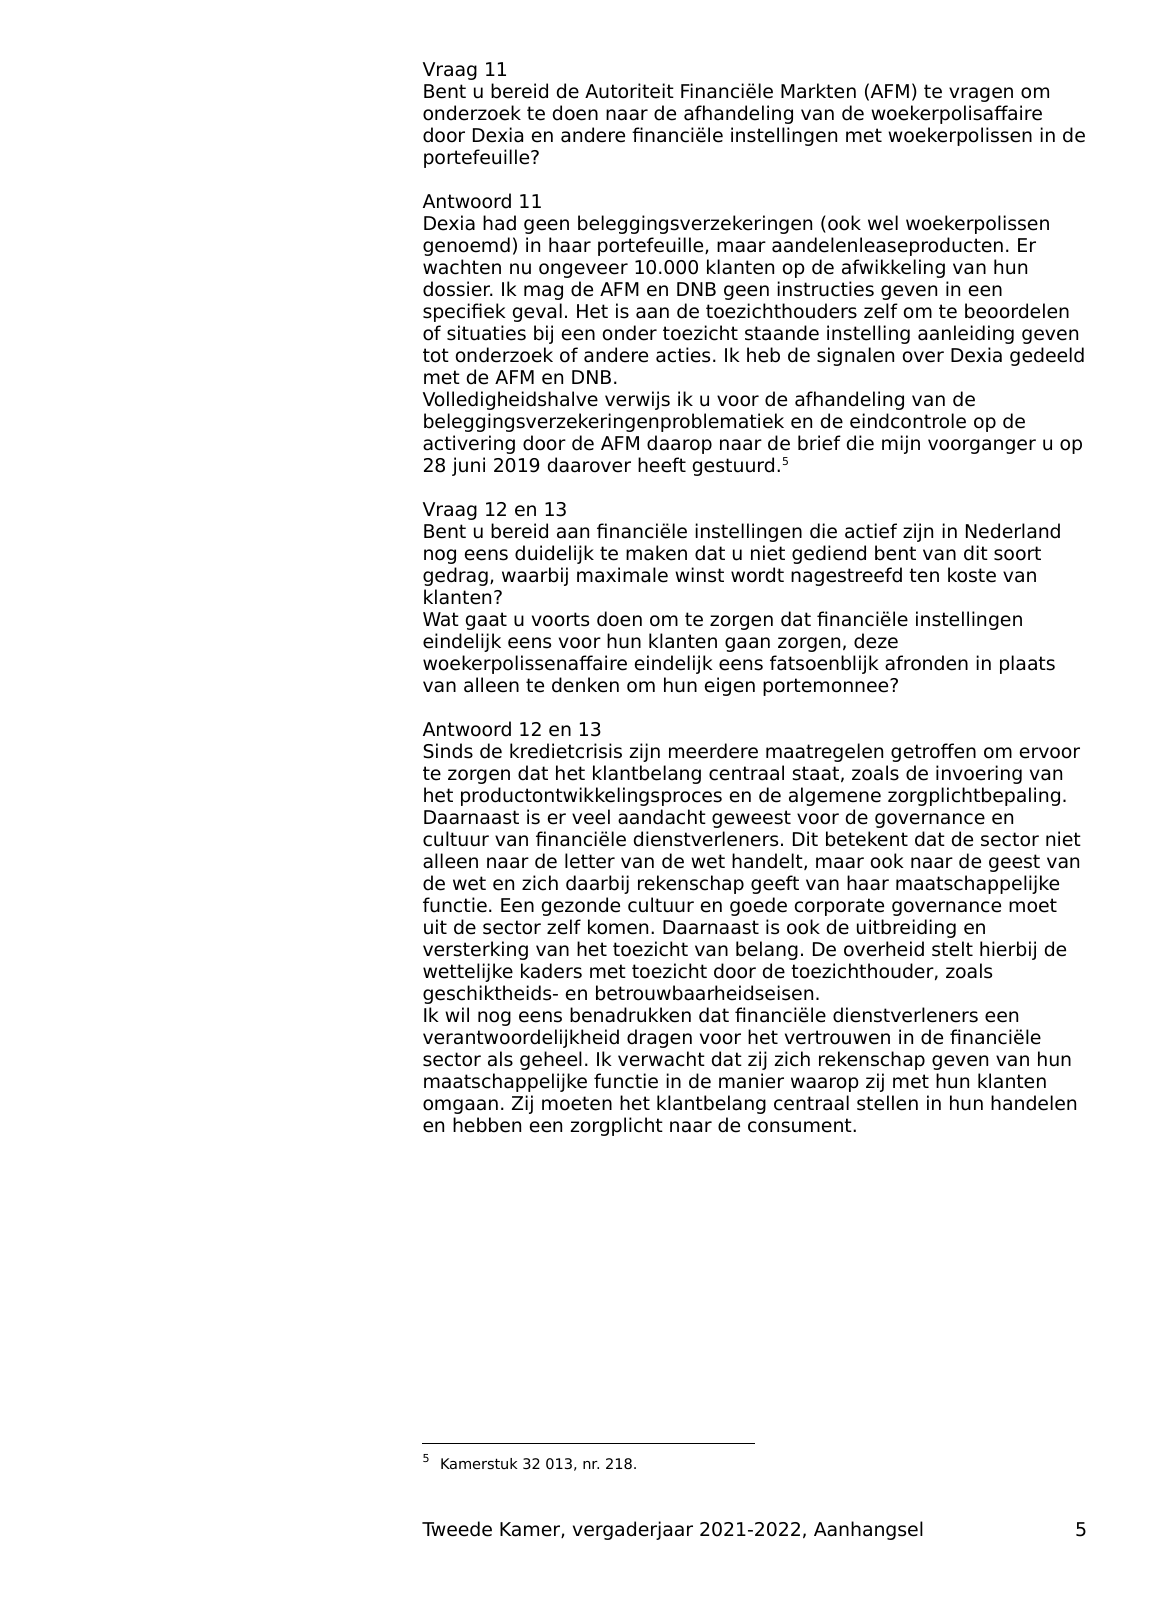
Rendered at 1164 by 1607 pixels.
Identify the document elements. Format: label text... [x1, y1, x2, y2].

text Wat gaat u voorts doen om te zorgen dat financiële instellingen eindelijk eens voor hun klanten gaan zorgen, deze woekerpolissenaffaire eindelijk eens fatsoenblijk afronden in plaats van alleen te denken om hun eigen portemonnee? [422, 609, 1087, 697]
text Kamerstuk 32 013, nr. 218. [422, 1452, 1087, 1474]
text Antwoord 11 [422, 191, 1087, 213]
text Ik wil nog eens benadrukken dat financiële dienstverleners een verantwoordelijkheid dragen voor het vertrouwen in de financiële sector als geheel. Ik verwacht dat zij zich rekenschap geven van hun maatschappelijke functie in de manier waarop zij met hun klanten omgaan. Zij moeten het klantbelang centraal stellen in hun handelen en hebben een zorgplicht naar de consument. [422, 1005, 1087, 1137]
text Bent u bereid aan financiële instellingen die actief zijn in Nederland nog eens duidelijk te maken dat u niet gediend bent van dit soort gedrag, waarbij maximale winst wordt nagestreefd ten koste van klanten? [422, 521, 1087, 609]
text Vraag 11 [422, 59, 1087, 81]
text Vraag 12 en 13 [422, 499, 1087, 521]
text Sinds de kredietcrisis zijn meerdere maatregelen getroffen om ervoor te zorgen dat het klantbelang centraal staat, zoals de invoering van het productontwikkelingsproces en de algemene zorgplichtbepaling. Daarnaast is er veel aandacht geweest voor de governance en cultuur van financiële dienstverleners. Dit betekent dat de sector niet alleen naar de letter van de wet handelt, maar ook naar de geest van de wet en zich daarbij rekenschap geeft van haar maatschappelijke functie. Een gezonde cultuur en goede corporate governance moet uit de sector zelf komen. Daarnaast is ook de uitbreiding en versterking van het toezicht van belang. De overheid stelt hierbij de wettelijke kaders met toezicht door de toezichthouder, zoals geschiktheids- en betrouwbaarheidseisen. [422, 741, 1087, 1005]
text Dexia had geen beleggingsverzekeringen (ook wel woekerpolissen genoemd) in haar portefeuille, maar aandelenleaseproducten. Er wachten nu ongeveer 10.000 klanten op de afwikkeling van hun dossier. Ik mag de AFM en DNB geen instructies geven in een specifiek geval. Het is aan de toezichthouders zelf om te beoordelen of situaties bij een onder toezicht staande instelling aanleiding geven tot onderzoek of andere acties. Ik heb de signalen over Dexia gedeeld met de AFM en DNB. [422, 213, 1087, 389]
text Antwoord 12 en 13 [422, 719, 1087, 741]
text Volledigheidshalve verwijs ik u voor de afhandeling van de beleggingsverzekeringenproblematiek en de eindcontrole op de activering door de AFM daarop naar de brief die mijn voorganger u op 28 juni 2019 daarover heeft gestuurd. [422, 389, 1087, 477]
text Bent u bereid de Autoriteit Financiële Markten (AFM) te vragen om onderzoek te doen naar de afhandeling van de woekerpolisaffaire door Dexia en andere financiële instellingen met woekerpolissen in de portefeuille? [422, 81, 1087, 169]
